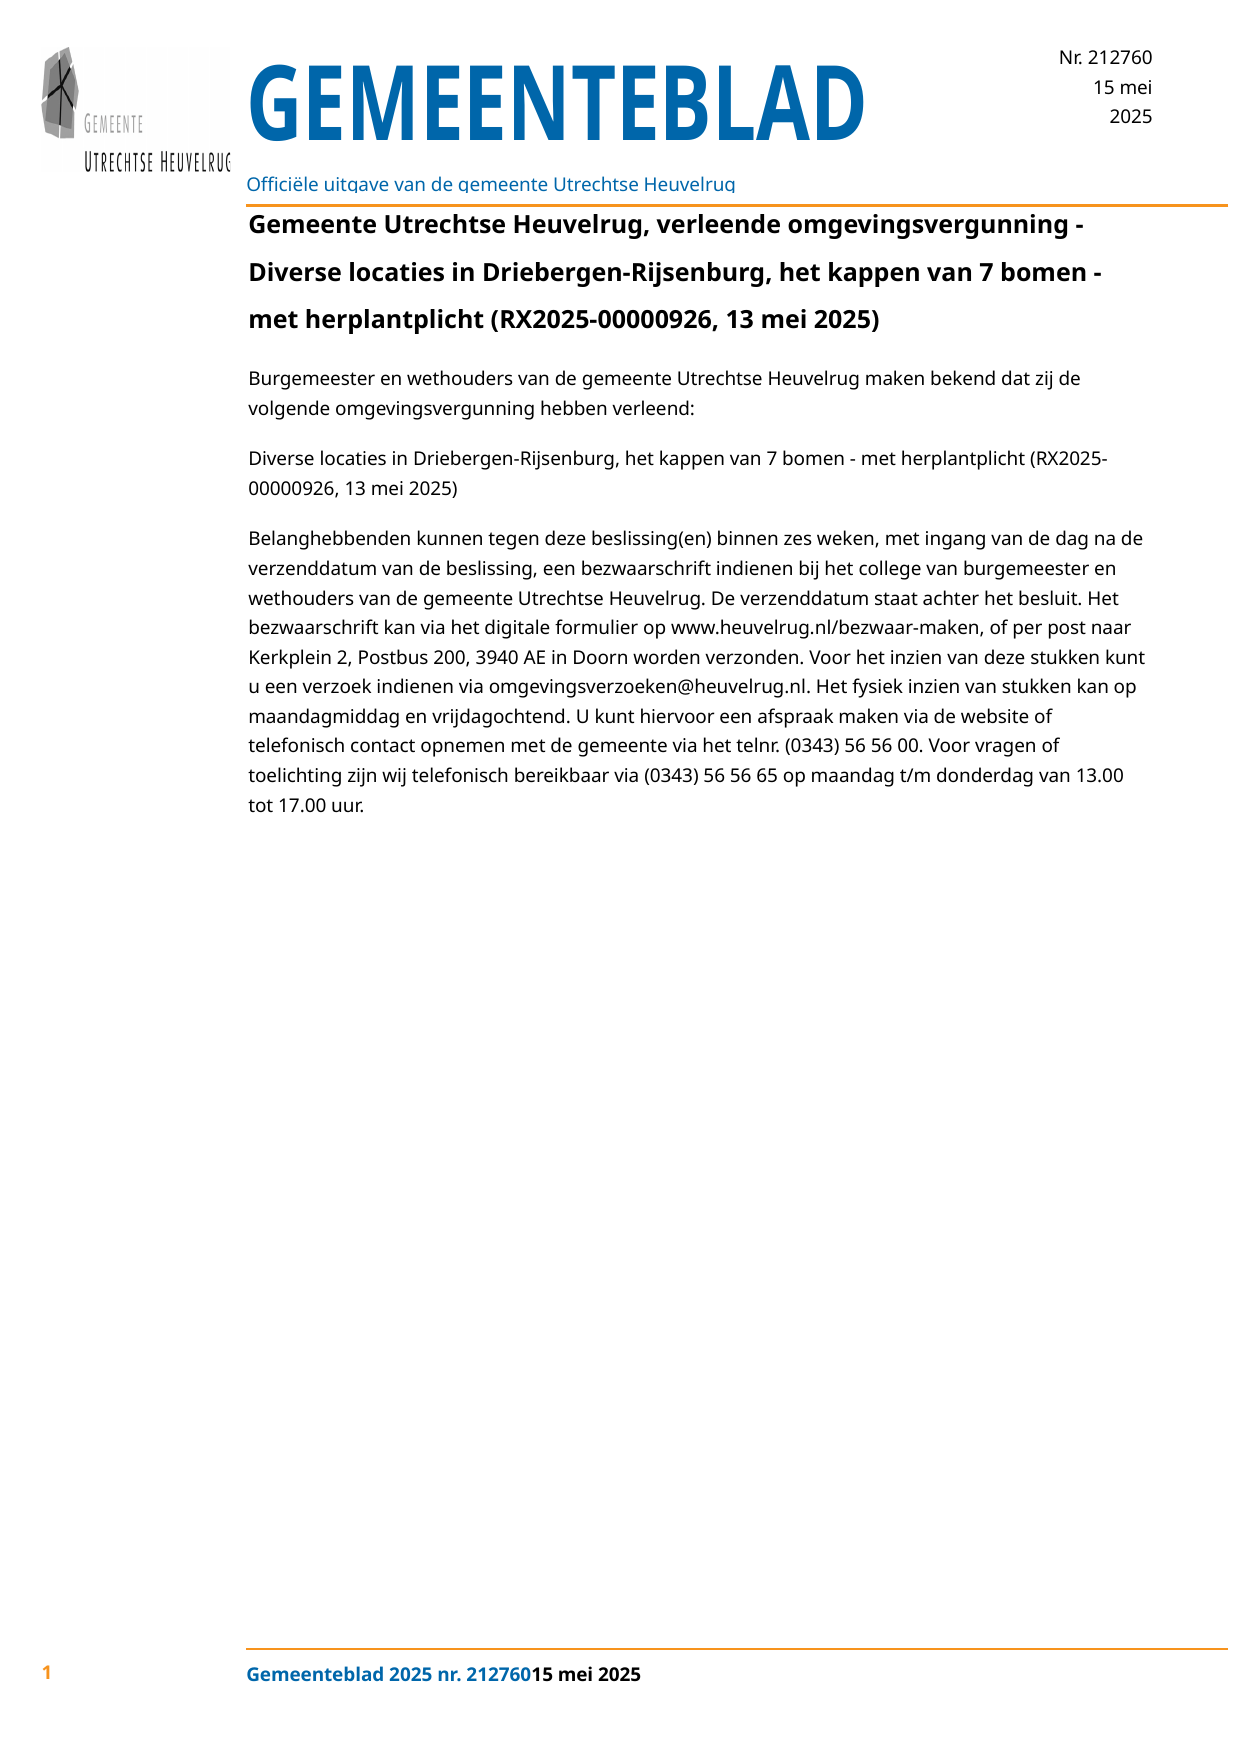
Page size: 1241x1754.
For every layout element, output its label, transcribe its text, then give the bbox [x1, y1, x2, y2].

text Belanghebbenden kunnen tegen deze beslissing(en) binnen zes weken, met ingang van de dag na de verzenddatum van de beslissing, een bezwaarschrift indienen bij het college van burgemeester en wethouders van de gemeente Utrechtse Heuvelrug. De verzenddatum staat achter het besluit. Het bezwaarschrift kan via het digitale formulier op www.heuvelrug.nl/bezwaar-maken, of per post naar Kerkplein 2, Postbus 200, 3940 AE in Doorn worden verzonden. Voor het inzien van deze stukken kunt u een verzoek indienen via omgevingsverzoeken@heuvelrug.nl. Het fysiek inzien van stukken kan op maandagmiddag en vrijdagochtend. U kunt hiervoor een afspraak maken via de website of telefonisch contact opnemen met de gemeente via het telnr. (0343) 56 56 00. Voor vragen of toelichting zijn wij telefonisch bereikbaar via (0343) 56 56 65 op maandag t/m donderdag van 13.00 tot 17.00 uur. [248, 526, 1152, 817]
text Gemeente Utrechtse Heuvelrug, verleende omgevingsvergunning - Diverse locaties in Driebergen-Rijsenburg, het kappen van 7 bomen - met herplantplicht (RX2025-00000926, 13 mei 2025) [248, 207, 1152, 336]
text Diverse locaties in Driebergen-Rijsenburg, het kappen van 7 bomen - met herplantplicht (RX2025-00000926, 13 mei 2025) [248, 446, 1152, 501]
text Burgemeester en wethouders van de gemeente Utrechtse Heuvelrug maken bekend dat zij de volgende omgevingsvergunning hebben verleend: [248, 366, 1152, 421]
picture [41, 47, 231, 172]
